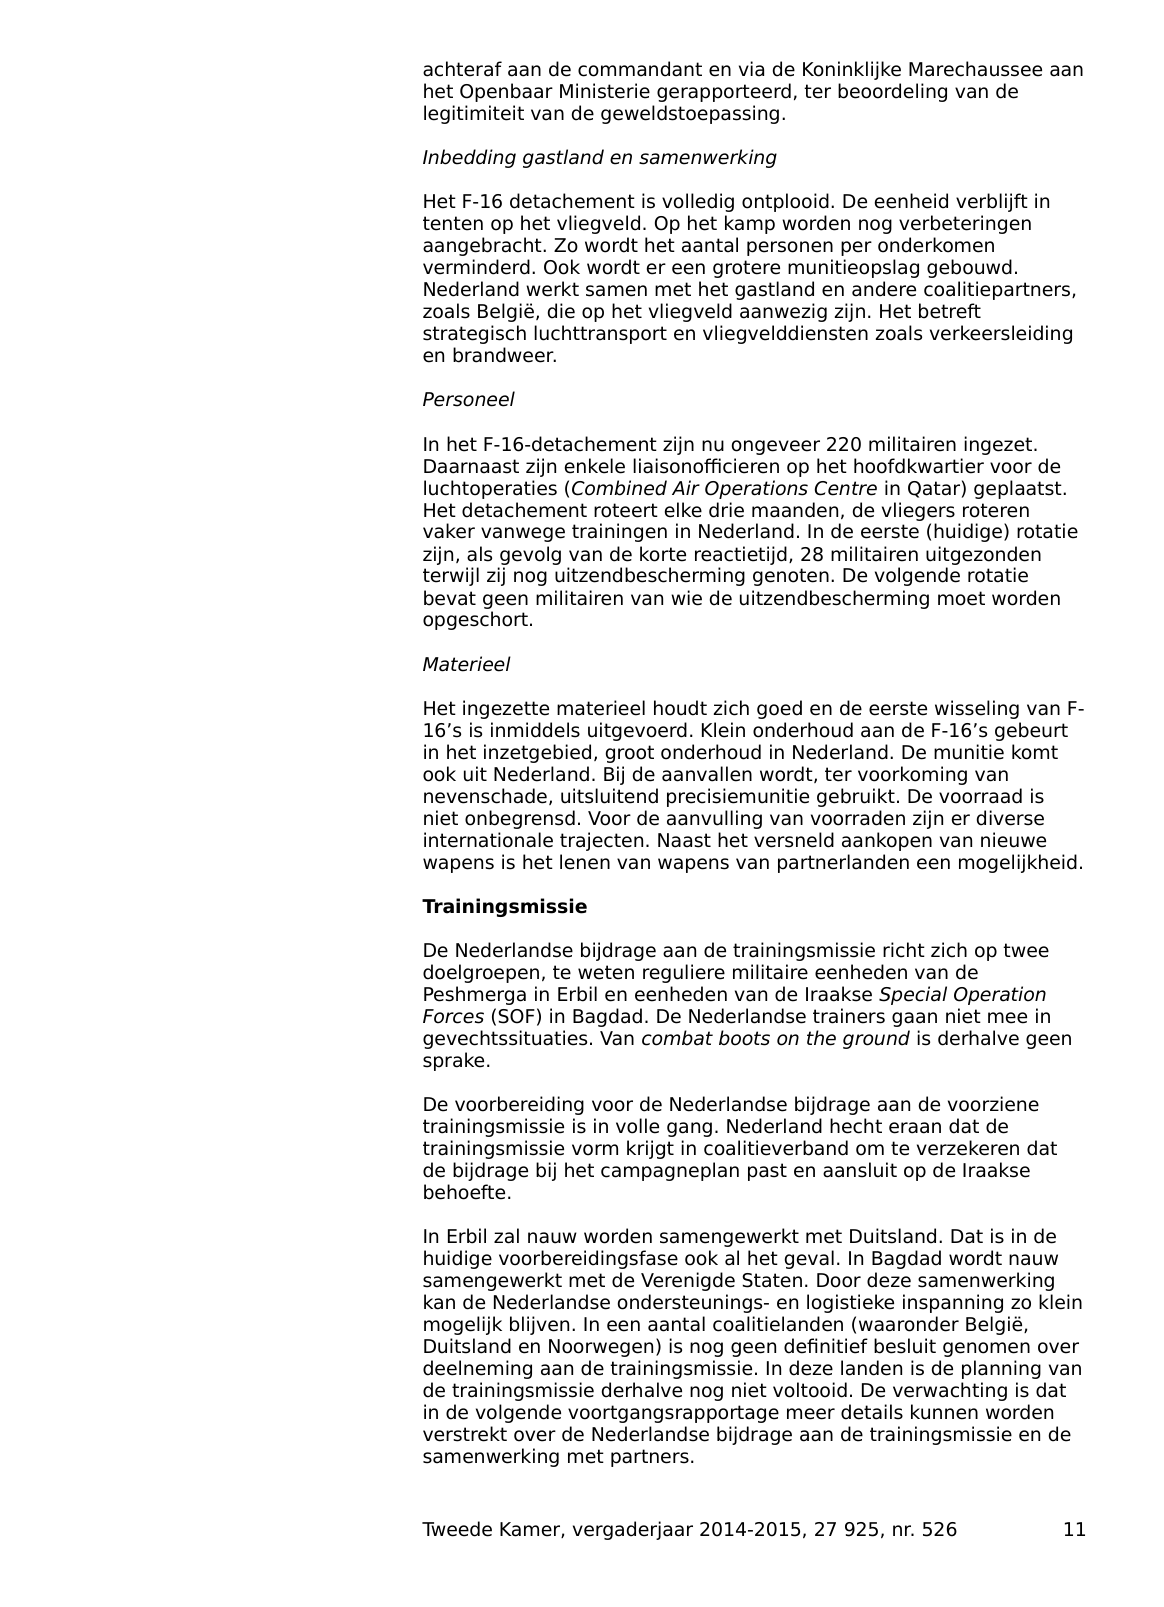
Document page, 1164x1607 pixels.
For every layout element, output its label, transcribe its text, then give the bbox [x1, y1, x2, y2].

text De voorbereiding voor de Nederlandse bijdrage aan de voorziene trainingsmissie is in volle gang. Nederland hecht eraan dat de trainingsmissie vorm krijgt in coalitieverband om te verzekeren dat de bijdrage bij het campagneplan past en aansluit op de Iraakse behoefte. [422, 1094, 1087, 1204]
subtitle Materieel [422, 653, 1087, 676]
text De Nederlandse bijdrage aan de trainingsmissie richt zich op twee doelgroepen, te weten reguliere militaire eenheden van de Peshmerga in Erbil en eenheden van de Iraakse Special Operation Forces (SOF) in Bagdad. De Nederlandse trainers gaan niet mee in gevechtssituaties. Van combat boots on the ground is derhalve geen sprake. [422, 940, 1087, 1072]
text Het ingezette materieel houdt zich goed en de eerste wisseling van F-16’s is inmiddels uitgevoerd. Klein onderhoud aan de F-16’s gebeurt in het inzetgebied, groot onderhoud in Nederland. De munitie komt ook uit Nederland. Bij de aanvallen wordt, ter voorkoming van nevenschade, uitsluitend precisiemunitie gebruikt. De voorraad is niet onbegrensd. Voor de aanvulling van voorraden zijn er diverse internationale trajecten. Naast het versneld aankopen van nieuwe wapens is het lenen van wapens van partnerlanden een mogelijkheid. [422, 698, 1087, 873]
text In Erbil zal nauw worden samengewerkt met Duitsland. Dat is in de huidige voorbereidingsfase ook al het geval. In Bagdad wordt nauw samengewerkt met de Verenigde Staten. Door deze samenwerking kan de Nederlandse ondersteunings- en logistieke inspanning zo klein mogelijk blijven. In een aantal coalitielanden (waaronder België, Duitsland en Noorwegen) is nog geen definitief besluit genomen over deelneming aan de trainingsmissie. In deze landen is de planning van de trainingsmissie derhalve nog niet voltooid. De verwachting is dat in de volgende voortgangsrapportage meer details kunnen worden verstrekt over de Nederlandse bijdrage aan de trainingsmissie en de samenwerking met partners. [422, 1226, 1087, 1468]
text In het F-16-detachement zijn nu ongeveer 220 militairen ingezet. Daarnaast zijn enkele liaisonofficieren op het hoofdkwartier voor de luchtoperaties (Combined Air Operations Centre in Qatar) geplaatst. Het detachement roteert elke drie maanden, de vliegers roteren vaker vanwege trainingen in Nederland. In de eerste (huidige) rotatie zijn, als gevolg van de korte reactietijd, 28 militairen uitgezonden terwijl zij nog uitzendbescherming genoten. De volgende rotatie bevat geen militairen van wie de uitzendbescherming moet worden opgeschort. [422, 433, 1087, 631]
text Het F-16 detachement is volledig ontplooid. De eenheid verblijft in tenten op het vliegveld. Op het kamp worden nog verbeteringen aangebracht. Zo wordt het aantal personen per onderkomen verminderd. Ook wordt er een grotere munitieopslag gebouwd. Nederland werkt samen met het gastland en andere coalitiepartners, zoals België, die op het vliegveld aanwezig zijn. Het betreft strategisch luchttransport en vliegvelddiensten zoals verkeersleiding en brandweer. [422, 191, 1087, 367]
subtitle Trainingsmissie [422, 896, 1087, 918]
subtitle Inbedding gastland en samenwerking [422, 147, 1087, 169]
text achteraf aan de commandant en via de Koninklijke Marechaussee aan het Openbaar Ministerie gerapporteerd, ter beoordeling van de legitimiteit van de geweldstoepassing. [422, 59, 1087, 125]
subtitle Personeel [422, 389, 1087, 411]
